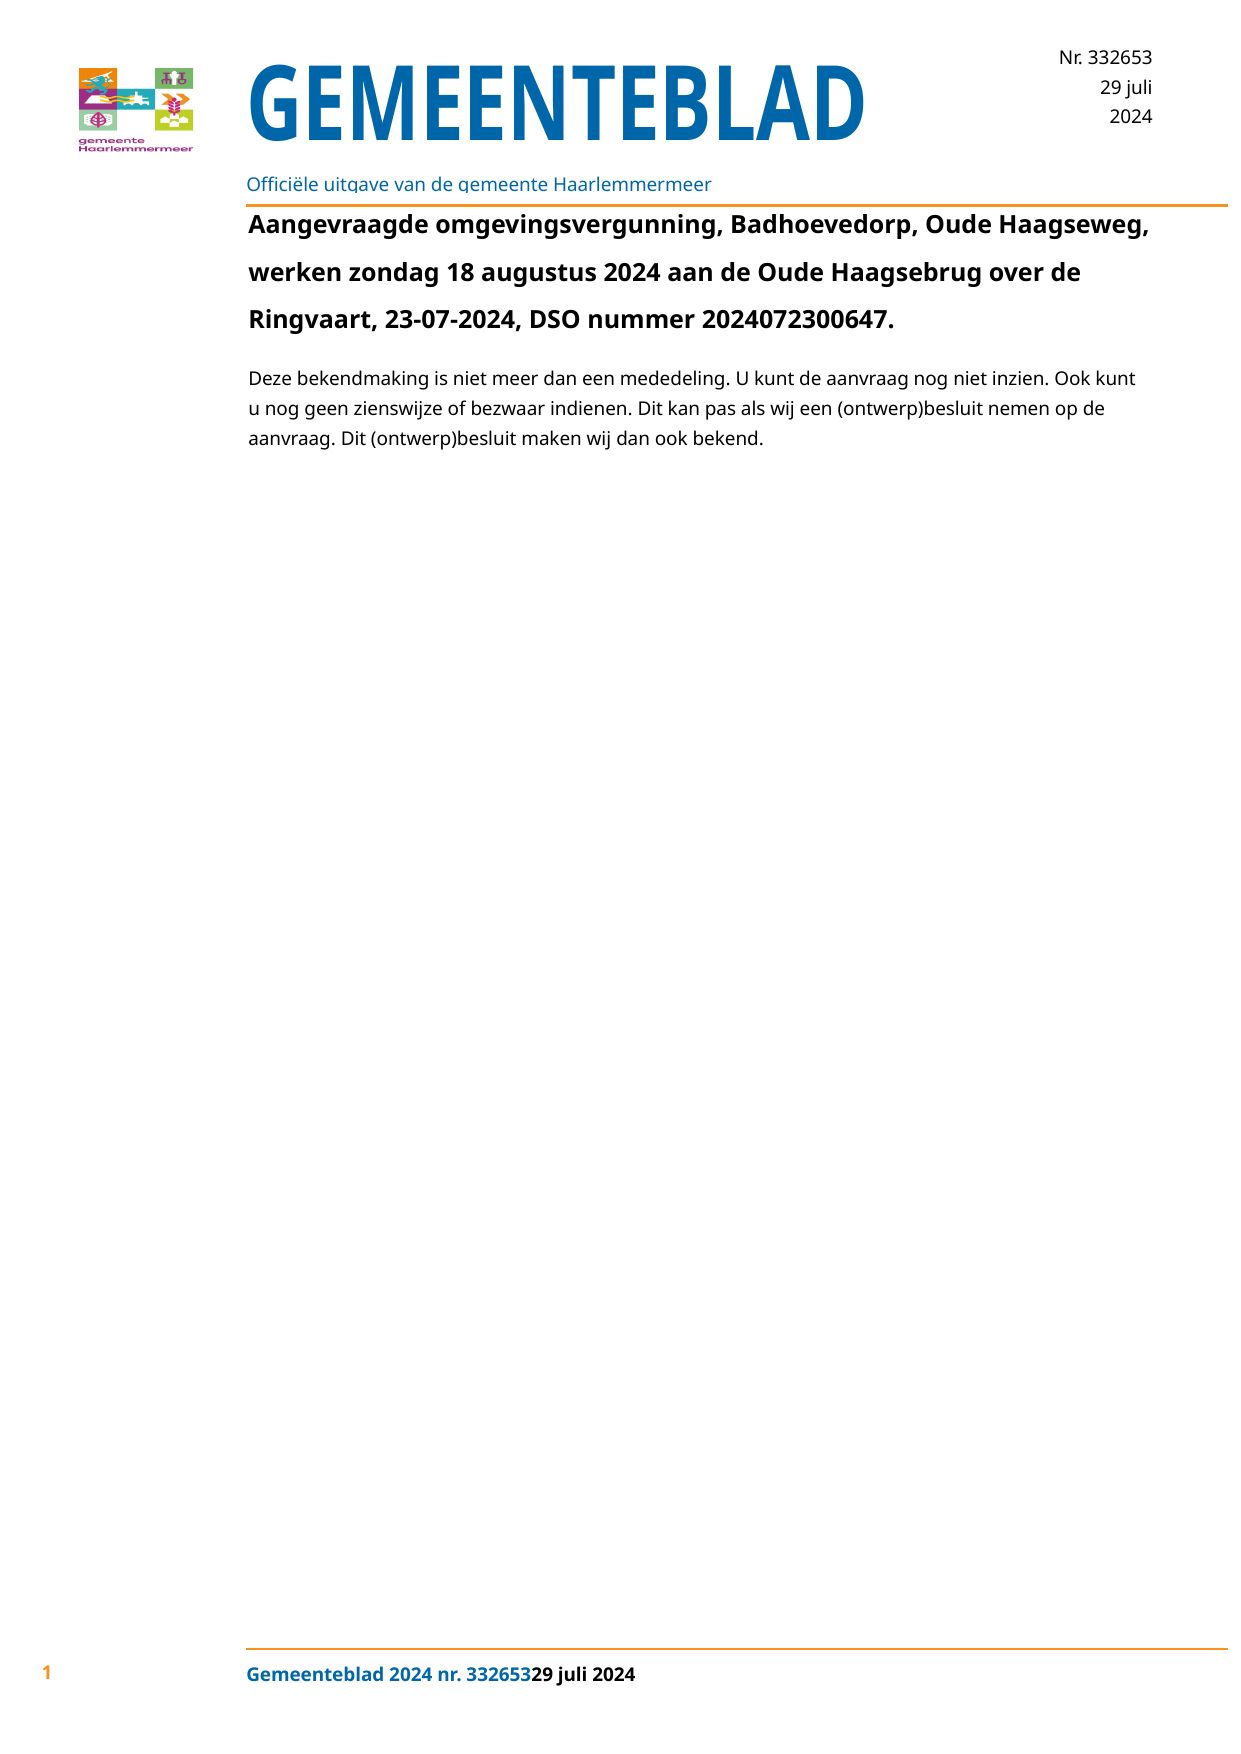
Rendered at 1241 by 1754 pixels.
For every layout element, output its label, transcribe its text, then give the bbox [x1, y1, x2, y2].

text Aangevraagde omgevingsvergunning, Badhoevedorp, Oude Haagseweg, werken zondag 18 augustus 2024 aan de Oude Haagsebrug over de Ringvaart, 23-07-2024, DSO nummer 2024072300647. [248, 207, 1152, 336]
text Deze bekendmaking is niet meer dan een mededeling. U kunt de aanvraag nog niet inzien. Ook kunt u nog geen zienswijze of bezwaar indienen. Dit kan pas als wij een (ontwerp)besluit nemen op de aanvraag. Dit (ontwerp)besluit maken wij dan ook bekend. [248, 366, 1152, 450]
picture [41, 47, 231, 172]
